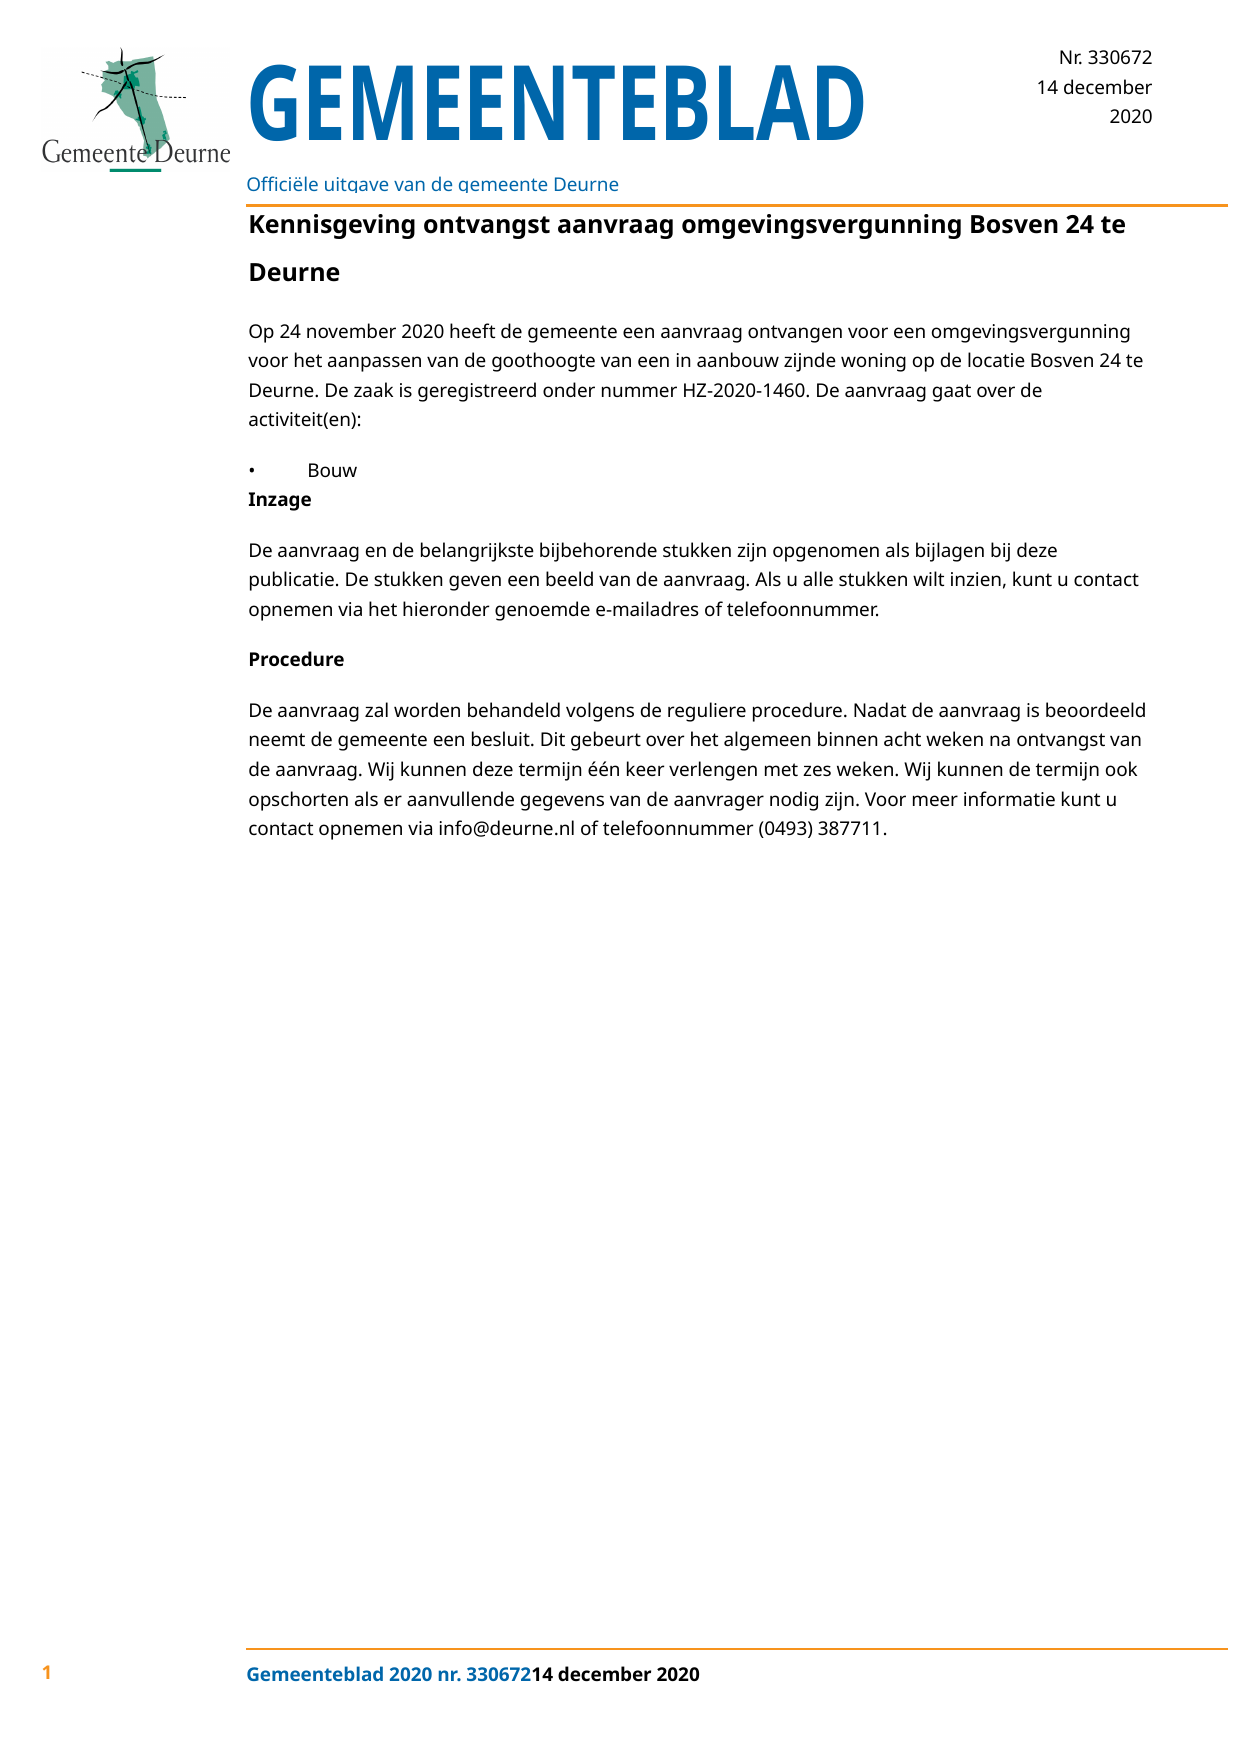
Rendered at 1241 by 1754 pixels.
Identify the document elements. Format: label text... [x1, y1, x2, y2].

list Bouw [248, 457, 1152, 483]
text De aanvraag en de belangrijkste bijbehorende stukken zijn opgenomen als bijlagen bij deze publicatie. De stukken geven een beeld van de aanvraag. Als u alle stukken wilt inzien, kunt u contact opnemen via het hieronder genoemde e-mailadres of telefoonnummer. [248, 537, 1152, 622]
text Kennisgeving ontvangst aanvraag omgevingsvergunning Bosven 24 te Deurne [248, 207, 1152, 288]
text De aanvraag zal worden behandeld volgens de reguliere procedure. Nadat de aanvraag is beoordeeld neemt de gemeente een besluit. Dit gebeurt over het algemeen binnen acht weken na ontvangst van de aanvraag. Wij kunnen deze termijn één keer verlengen met zes weken. Wij kunnen de termijn ook opschorten als er aanvullende gegevens van de aanvrager nodig zijn. Voor meer informatie kunt u contact opnemen via info@deurne.nl of telefoonnummer (0493) 387711. [248, 697, 1152, 841]
text Op 24 november 2020 heeft de gemeente een aanvraag ontvangen voor een omgevingsvergunning voor het aanpassen van de goothoogte van een in aanbouw zijnde woning op de locatie Bosven 24 te Deurne. De zaak is geregistreerd onder nummer HZ-2020-1460. De aanvraag gaat over de activiteit(en): [248, 318, 1152, 432]
text Inzage [248, 487, 1152, 512]
picture [41, 47, 231, 172]
text Procedure [248, 647, 1152, 672]
